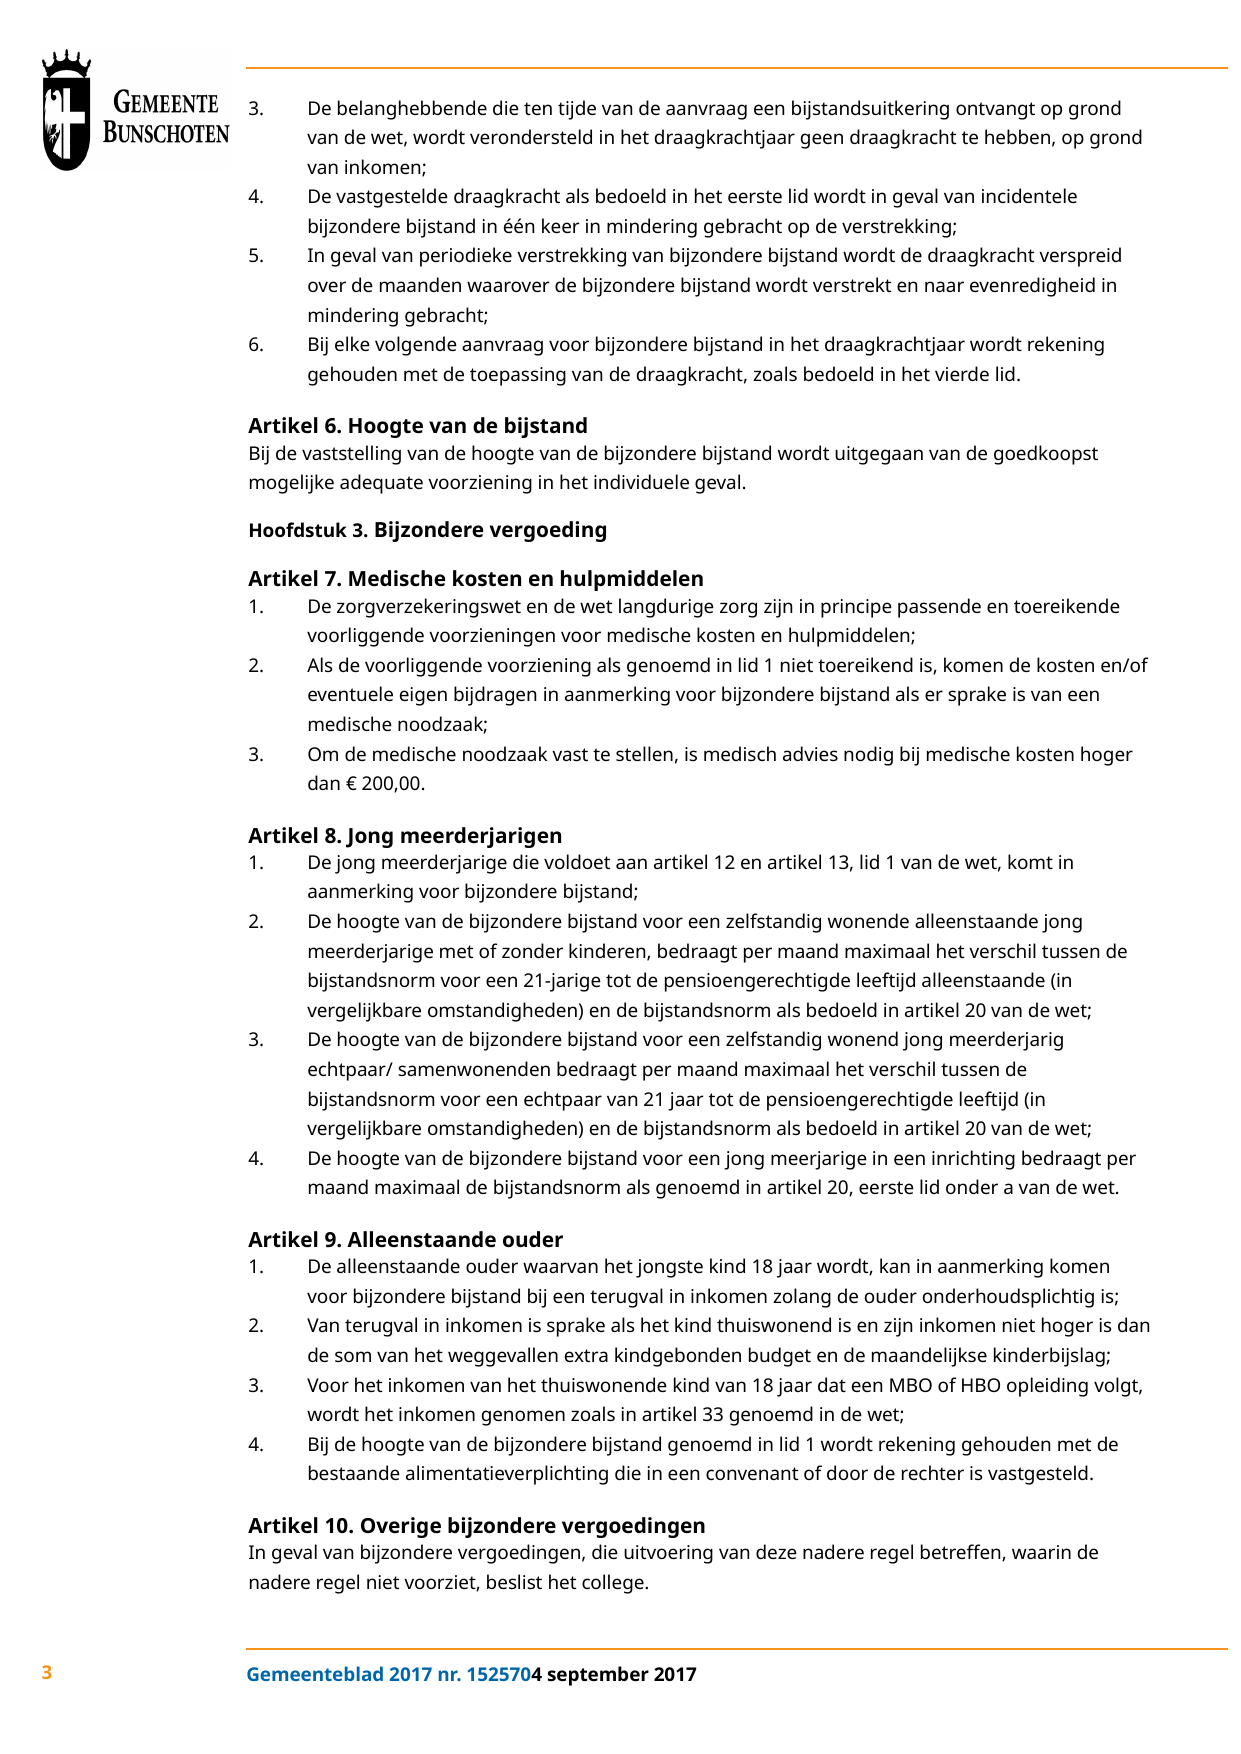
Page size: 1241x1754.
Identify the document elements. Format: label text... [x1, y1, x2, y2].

list Van terugval in inkomen is sprake als het kind thuiswonend is en zijn inkomen niet hoger is dan de som van het weggevallen extra kindgebonden budget en de maandelijkse kinderbijslag; [248, 1313, 1152, 1368]
list De vastgestelde draagkracht als bedoeld in het eerste lid wordt in geval van incidentele bijzondere bijstand in één keer in mindering gebracht op de verstrekking; [248, 183, 1152, 239]
text Artikel 9. Alleenstaande ouder [248, 1225, 1152, 1253]
text Hoofdstuk 3. Bijzondere vergoeding [248, 515, 1152, 543]
text Artikel 10. Overige bijzondere vergoedingen [248, 1511, 1152, 1539]
list De hoogte van de bijzondere bijstand voor een jong meerjarige in een inrichting bedraagt per maand maximaal de bijstandsnorm als genoemd in artikel 20, eerste lid onder a van de wet. [248, 1145, 1152, 1200]
list De jong meerderjarige die voldoet aan artikel 12 en artikel 13, lid 1 van de wet, komt in aanmerking voor bijzondere bijstand; [248, 849, 1152, 904]
list Om de medische noodzaak vast te stellen, is medisch advies nodig bij medische kosten hoger dan € 200,00. [248, 741, 1152, 796]
text Bij de vaststelling van de hoogte van de bijzondere bijstand wordt uitgegaan van de goedkoopst mogelijke adequate voorziening in het individuele geval. [248, 440, 1152, 495]
list Voor het inkomen van het thuiswonende kind van 18 jaar dat een MBO of HBO opleiding volgt, wordt het inkomen genomen zoals in artikel 33 genoemd in de wet; [248, 1372, 1152, 1427]
list De hoogte van de bijzondere bijstand voor een zelfstandig wonende alleenstaande jong meerderjarige met of zonder kinderen, bedraagt per maand maximaal het verschil tussen de bijstandsnorm voor een 21-jarige tot de pensioengerechtigde leeftijd alleenstaande (in vergelijkbare omstandigheden) en de bijstandsnorm als bedoeld in artikel 20 van de wet; [248, 908, 1152, 1023]
text In geval van bijzondere vergoedingen, die uitvoering van deze nadere regel betreffen, waarin de nadere regel niet voorziet, beslist het college. [248, 1539, 1152, 1595]
text Artikel 7. Medische kosten en hulpmiddelen [248, 564, 1152, 593]
list In geval van periodieke verstrekking van bijzondere bijstand wordt de draagkracht verspreid over de maanden waarover de bijzondere bijstand wordt verstrekt en naar evenredigheid in mindering gebracht; [248, 243, 1152, 328]
list De belanghebbende die ten tijde van de aanvraag een bijstandsuitkering ontvangt op grond van de wet, wordt verondersteld in het draagkrachtjaar geen draagkracht te hebben, op grond van inkomen; [248, 95, 1152, 180]
list Bij elke volgende aanvraag voor bijzondere bijstand in het draagkrachtjaar wordt rekening gehouden met de toepassing van de draagkracht, zoals bedoeld in het vierde lid. [248, 331, 1152, 387]
list De hoogte van de bijzondere bijstand voor een zelfstandig wonend jong meerderjarig echtpaar/ samenwonenden bedraagt per maand maximaal het verschil tussen de bijstandsnorm voor een echtpaar van 21 jaar tot de pensioengerechtigde leeftijd (in vergelijkbare omstandigheden) en de bijstandsnorm als bedoeld in artikel 20 van de wet; [248, 1027, 1152, 1141]
text Artikel 8. Jong meerderjarigen [248, 821, 1152, 849]
list Als de voorliggende voorziening als genoemd in lid 1 niet toereikend is, komen de kosten en/of eventuele eigen bijdragen in aanmerking voor bijzondere bijstand als er sprake is van een medische noodzaak; [248, 652, 1152, 737]
text Artikel 6. Hoogte van de bijstand [248, 411, 1152, 440]
list De zorgverzekeringswet en de wet langdurige zorg zijn in principe passende en toereikende voorliggende voorzieningen voor medische kosten en hulpmiddelen; [248, 593, 1152, 648]
list De alleenstaande ouder waarvan het jongste kind 18 jaar wordt, kan in aanmerking komen voor bijzondere bijstand bij een terugval in inkomen zolang de ouder onderhoudsplichtig is; [248, 1253, 1152, 1309]
picture [41, 47, 231, 172]
list Bij de hoogte van de bijzondere bijstand genoemd in lid 1 wordt rekening gehouden met de bestaande alimentatieverplichting die in een convenant of door de rechter is vastgesteld. [248, 1431, 1152, 1486]
